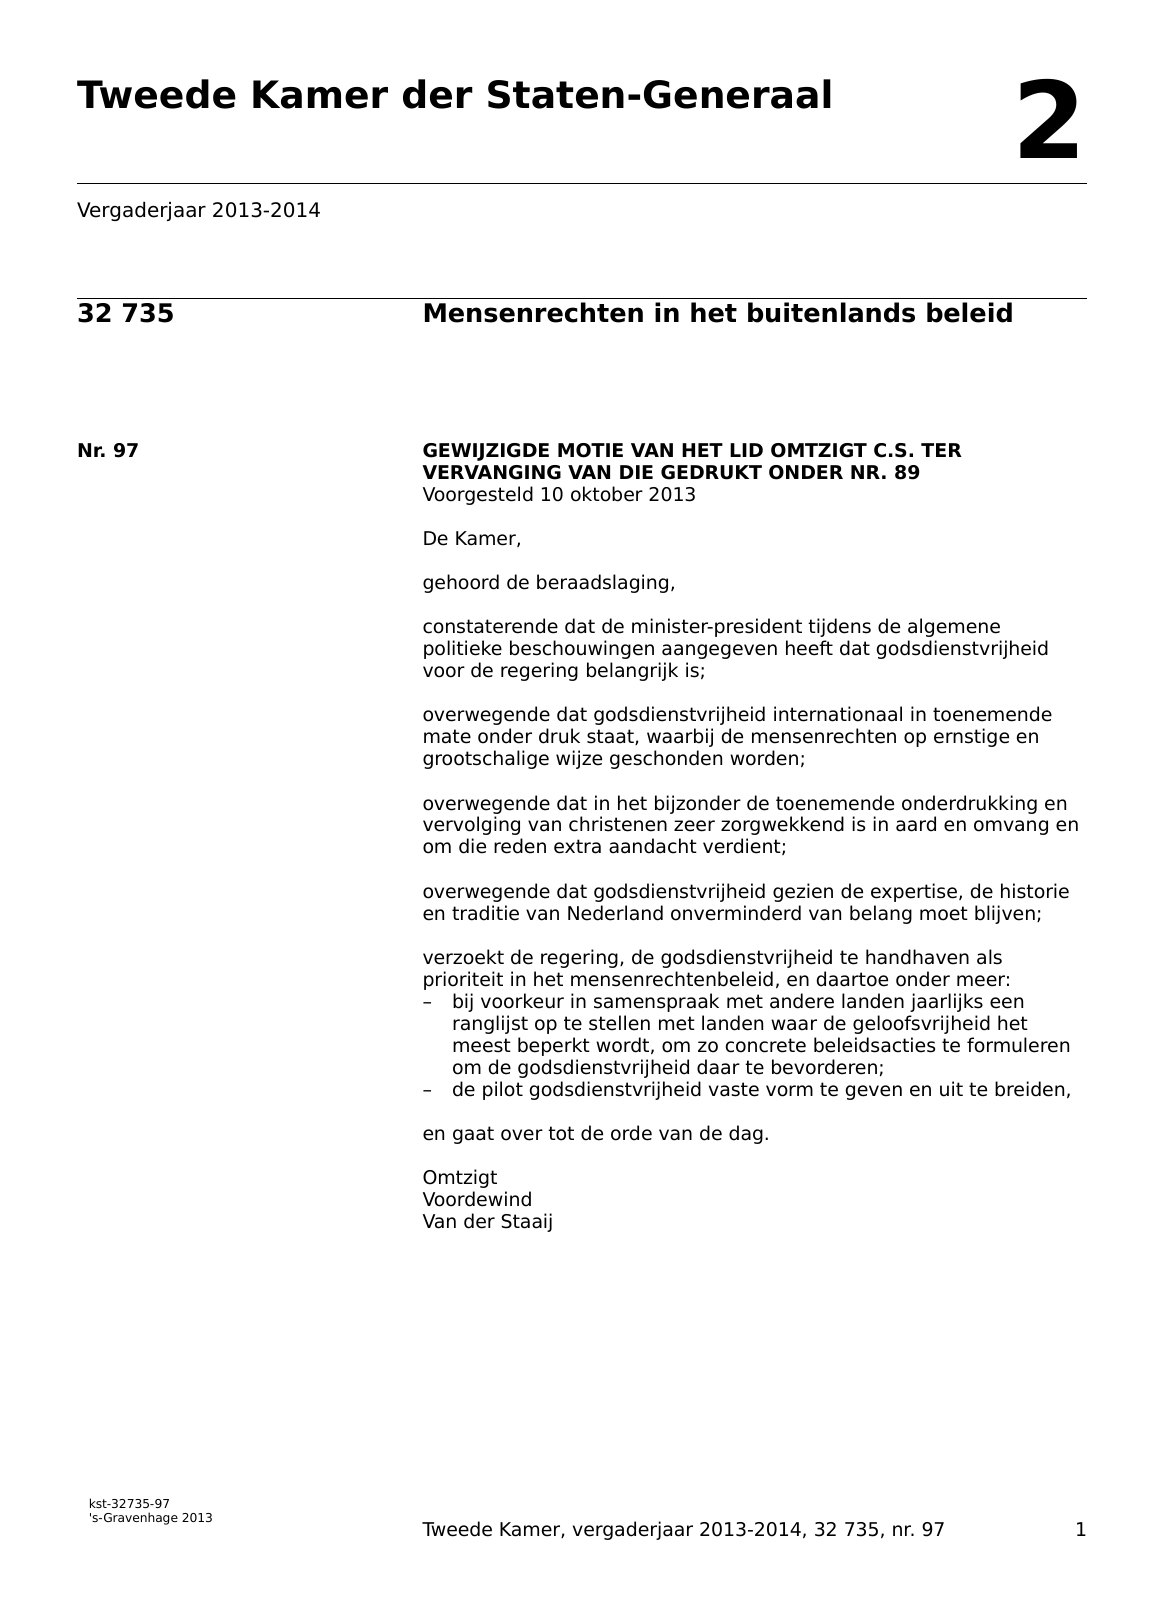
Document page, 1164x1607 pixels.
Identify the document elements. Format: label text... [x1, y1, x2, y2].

subtitle Nr. 97 GEWIJZIGDE MOTIE VAN HET LID OMTZIGT C.S. TER VERVANGING VAN DIE GEDRUKT ONDER NR. 89 [77, 440, 1087, 484]
table_cell Vergaderjaar 2013-2014 [77, 184, 1087, 298]
subtitle 32 735 Mensenrechten in het buitenlands beleid [77, 299, 1087, 329]
text De Kamer, [422, 528, 1087, 550]
text gehoord de beraadslaging, [422, 572, 1087, 594]
text overwegende dat in het bijzonder de toenemende onderdrukking en vervolging van christenen zeer zorgwekkend is in aard en omvang en om die reden extra aandacht verdient; [422, 792, 1087, 858]
text 's-Gravenhage 2013 [88, 1511, 323, 1525]
text kst-32735-97 [88, 1497, 323, 1511]
text Voorgesteld 10 oktober 2013 [422, 484, 1087, 506]
text overwegende dat godsdienstvrijheid gezien de expertise, de historie en traditie van Nederland onverminderd van belang moet blijven; [422, 881, 1087, 924]
text Van der Staaij [422, 1211, 1087, 1233]
table_header Tweede Kamer der Staten-Generaal [77, 59, 886, 183]
text verzoekt de regering, de godsdienstvrijheid te handhaven als prioriteit in het mensenrechtenbeleid, en daartoe onder meer: [422, 947, 1087, 991]
text en gaat over tot de orde van de dag. [422, 1123, 1087, 1145]
text overwegende dat godsdienstvrijheid internationaal in toenemende mate onder druk staat, waarbij de mensenrechten op ernstige en grootschalige wijze geschonden worden; [422, 704, 1087, 770]
table_header 2 [886, 59, 1087, 183]
text constaterende dat de minister-president tijdens de algemene politieke beschouwingen aangegeven heeft dat godsdienstvrijheid voor de regering belangrijk is; [422, 616, 1087, 682]
text Omtzigt [422, 1167, 1087, 1189]
text Voordewind [422, 1189, 1087, 1211]
text – de pilot godsdienstvrijheid vaste vorm te geven en uit te breiden, [422, 1078, 1087, 1101]
text – bij voorkeur in samenspraak met andere landen jaarlijks een ranglijst op te stellen met landen waar de geloofsvrijheid het meest beperkt wordt, om zo concrete beleidsacties te formuleren om de godsdienstvrijheid daar te bevorderen; [422, 991, 1087, 1078]
